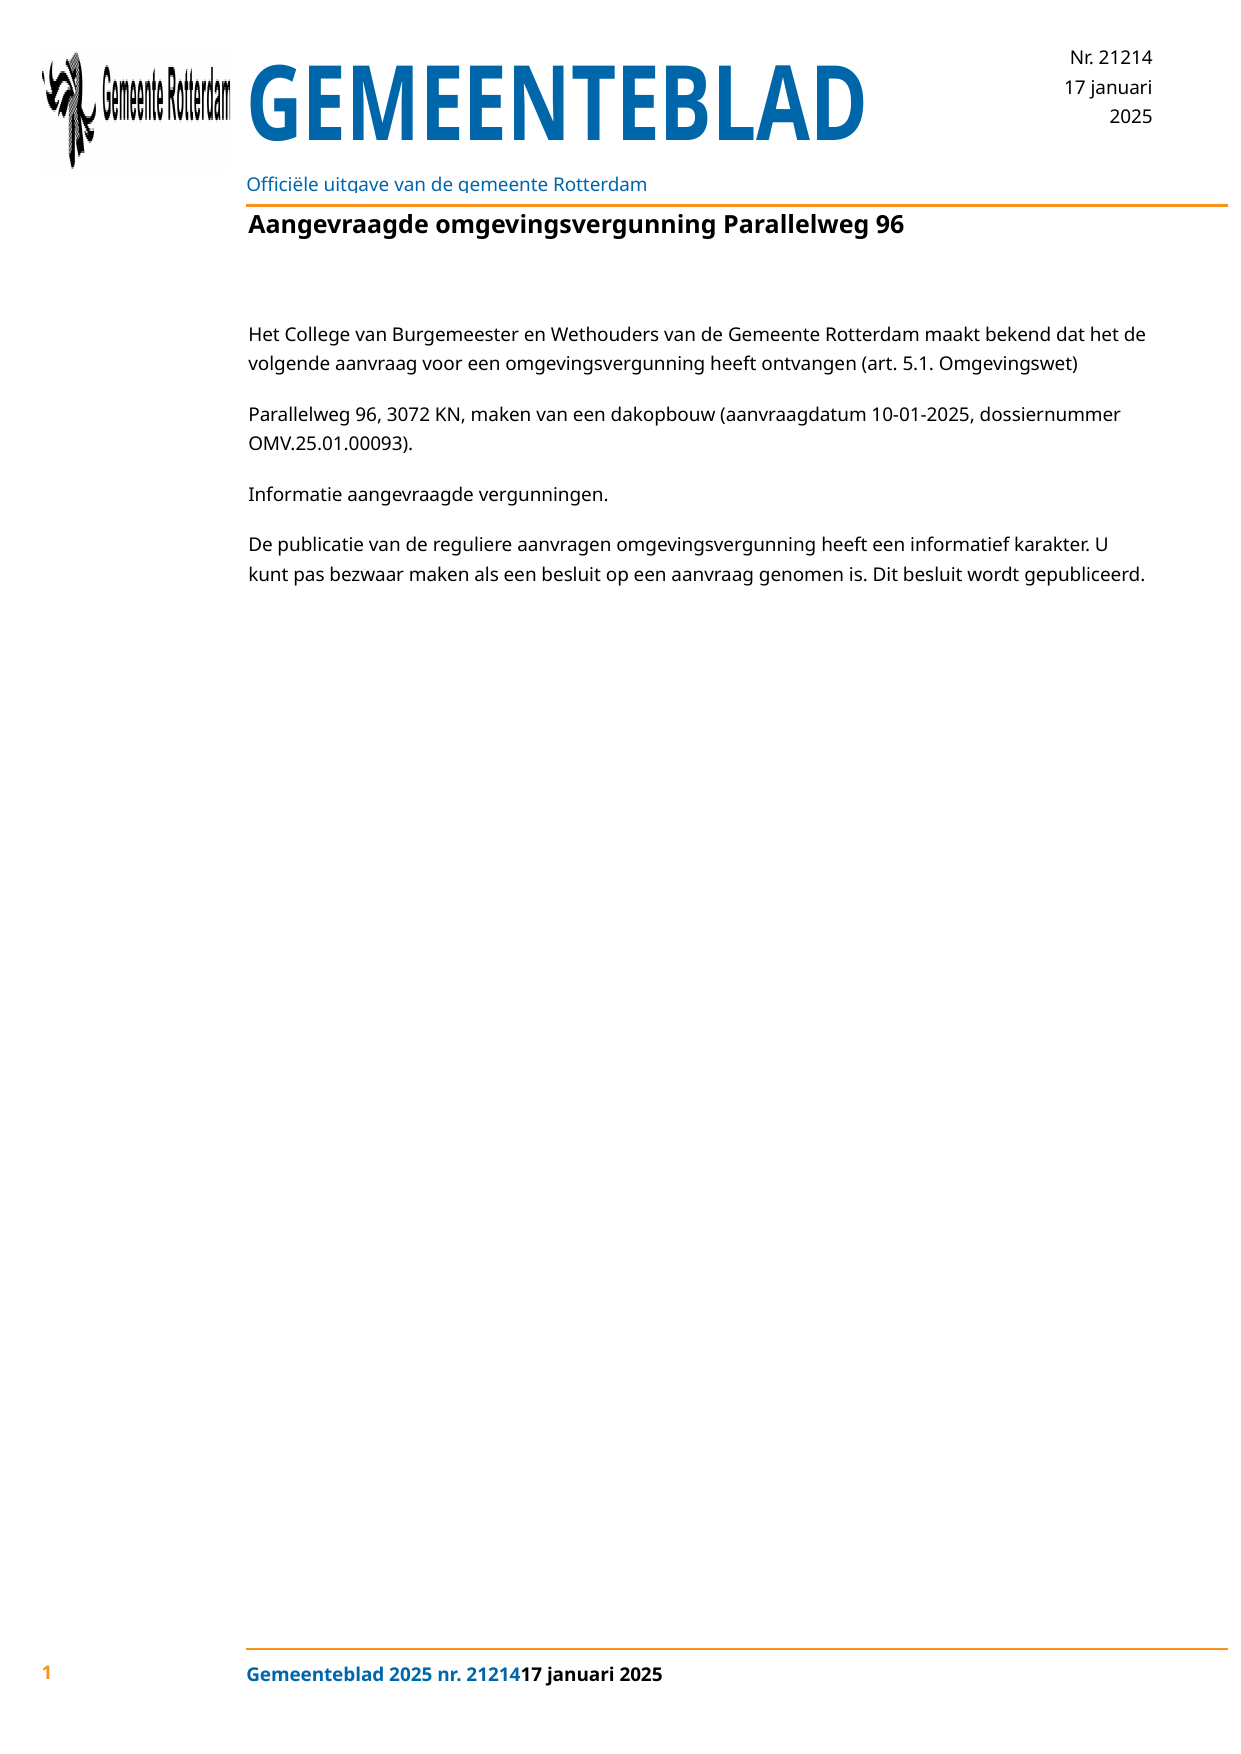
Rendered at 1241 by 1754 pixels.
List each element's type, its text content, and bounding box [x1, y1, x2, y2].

text De publicatie van de reguliere aanvragen omgevingsvergunning heeft een informatief karakter. U kunt pas bezwaar maken als een besluit op een aanvraag genomen is. Dit besluit wordt gepubliceerd. [248, 531, 1152, 586]
text Informatie aangevraagde vergunningen. [248, 481, 1152, 506]
text Parallelweg 96, 3072 KN, maken van een dakopbouw (aanvraagdatum 10-01-2025, dossiernummer OMV.25.01.00093). [248, 401, 1152, 456]
text Het College van Burgemeester en Wethouders van de Gemeente Rotterdam maakt bekend dat het de volgende aanvraag voor een omgevingsvergunning heeft ontvangen (art. 5.1. Omgevingswet) [248, 321, 1152, 376]
picture [41, 47, 231, 172]
text Aangevraagde omgevingsvergunning Parallelweg 96 [248, 207, 1152, 241]
